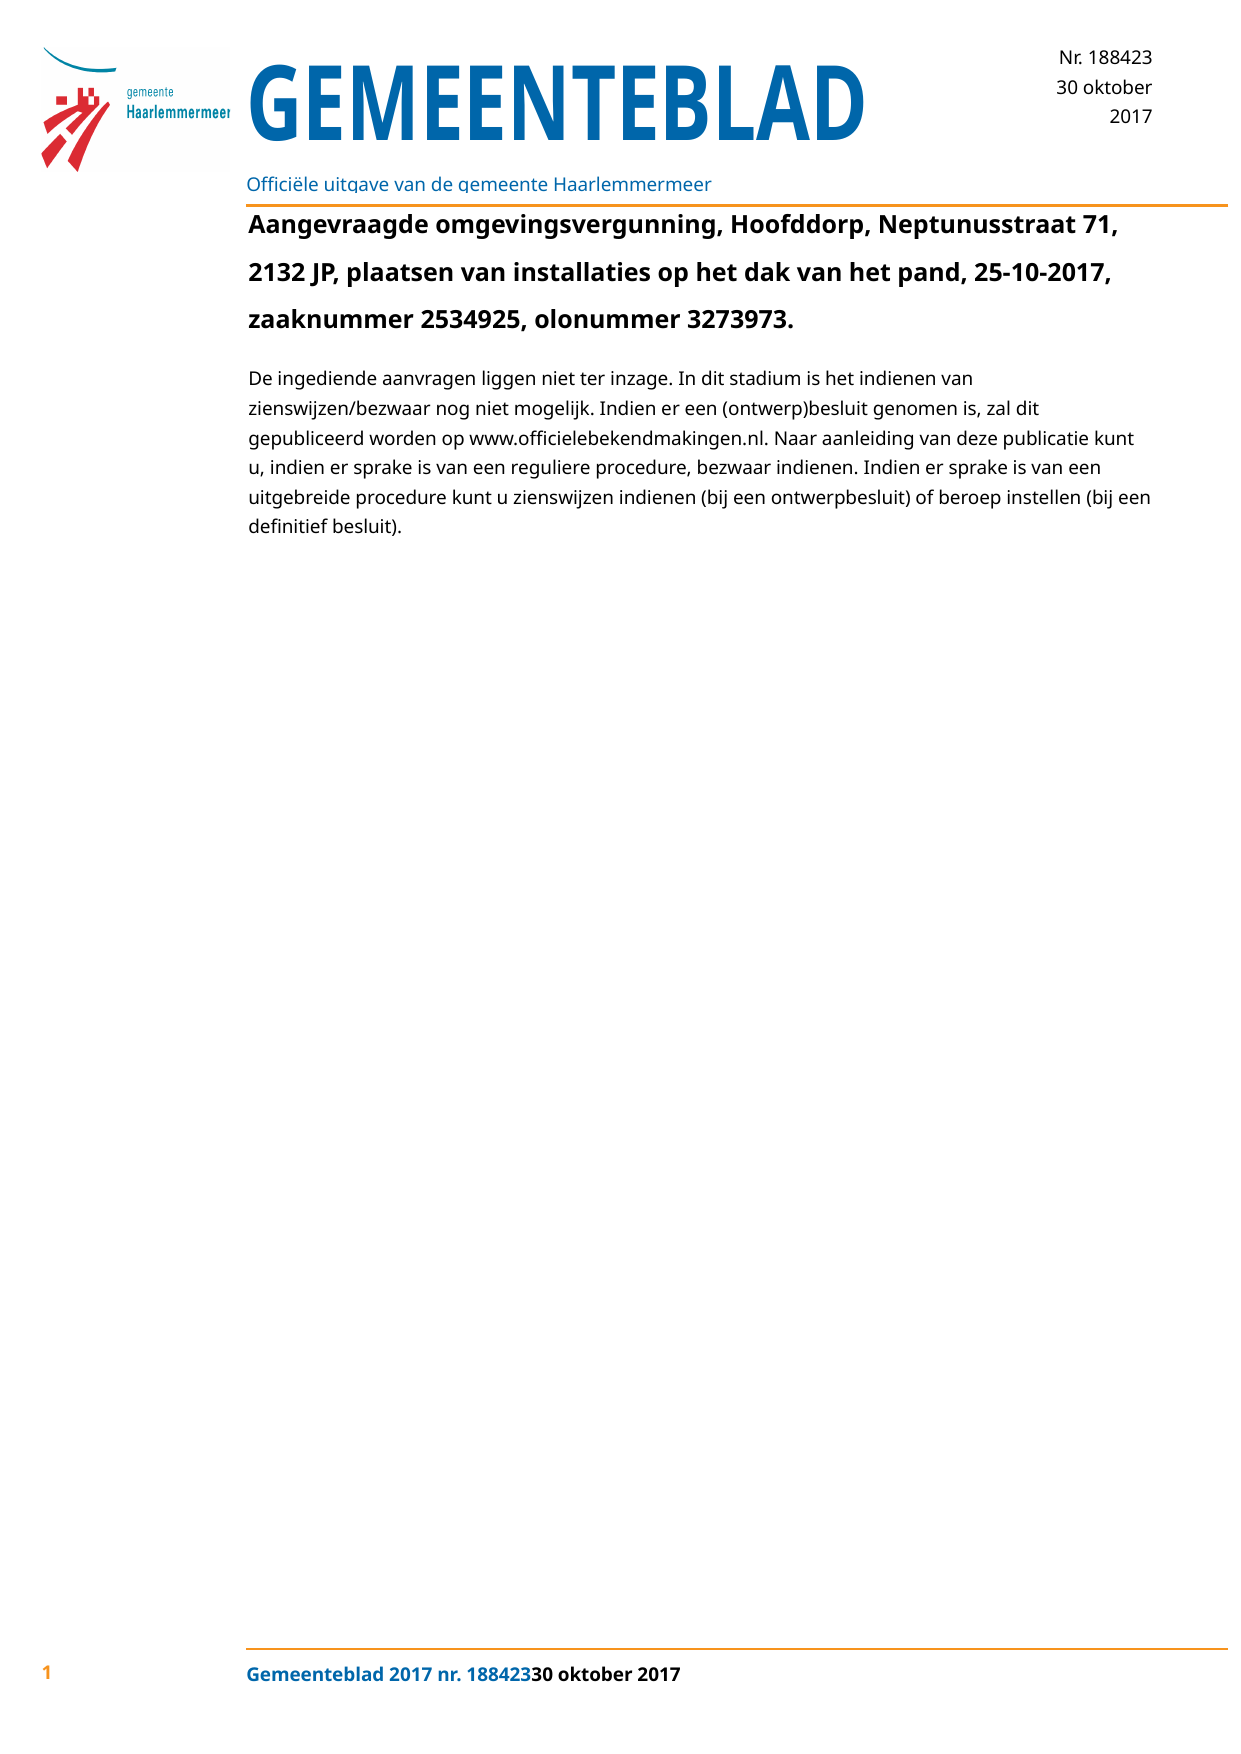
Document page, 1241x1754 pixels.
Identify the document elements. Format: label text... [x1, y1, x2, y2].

text De ingediende aanvragen liggen niet ter inzage. In dit stadium is het indienen van zienswijzen/bezwaar nog niet mogelijk. Indien er een (ontwerp)besluit genomen is, zal dit gepubliceerd worden op www.officielebekendmakingen.nl. Naar aanleiding van deze publicatie kunt u, indien er sprake is van een reguliere procedure, bezwaar indienen. Indien er sprake is van een uitgebreide procedure kunt u zienswijzen indienen (bij een ontwerpbesluit) of beroep instellen (bij een definitief besluit). [248, 366, 1152, 539]
picture [41, 47, 231, 172]
text Aangevraagde omgevingsvergunning, Hoofddorp, Neptunusstraat 71, 2132 JP, plaatsen van installaties op het dak van het pand, 25-10-2017, zaaknummer 2534925, olonummer 3273973. [248, 207, 1152, 336]
